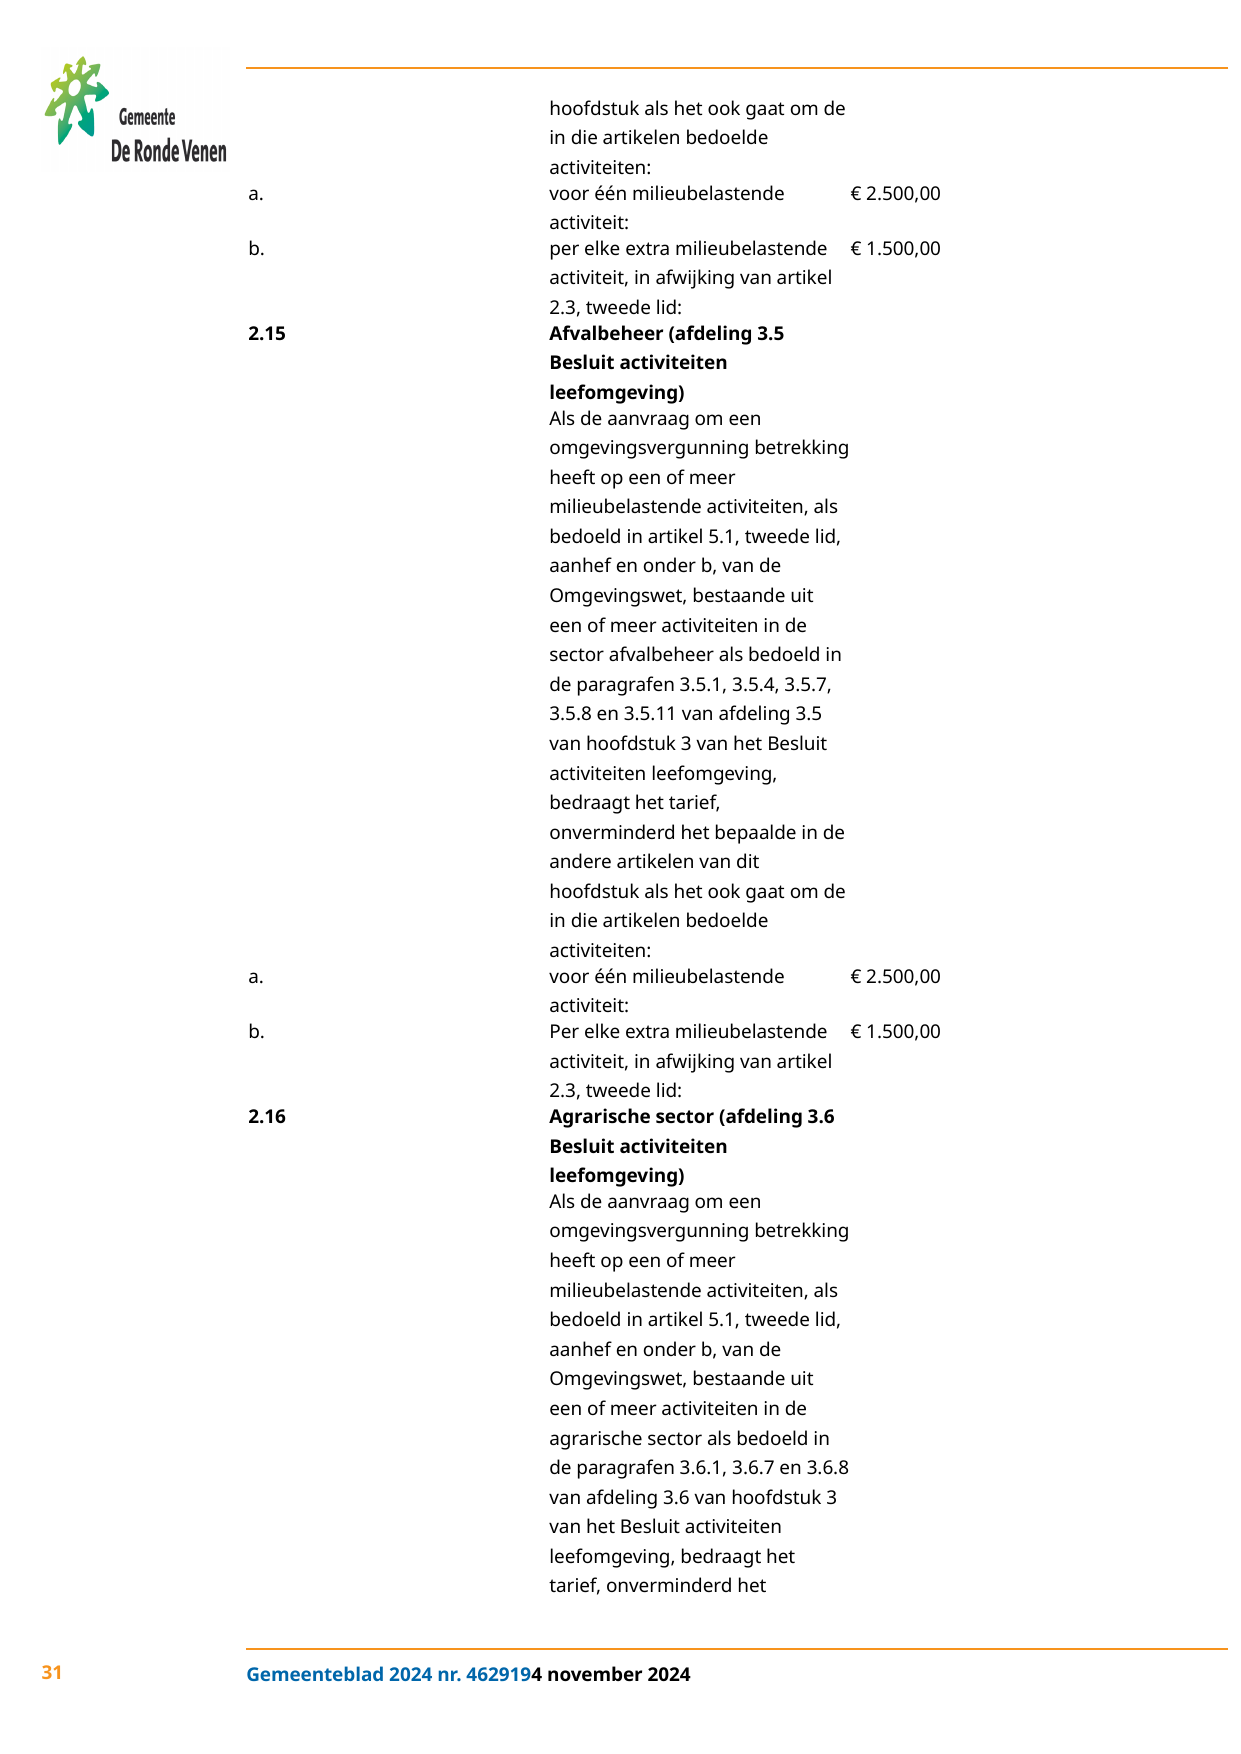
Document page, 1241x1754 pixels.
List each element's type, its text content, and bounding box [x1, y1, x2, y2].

table_cell € 2.500,00 [850, 963, 1152, 1018]
table_cell € 1.500,00 [850, 235, 1152, 320]
table_cell [248, 405, 549, 963]
table_cell [248, 95, 549, 180]
table_cell b. [248, 1018, 549, 1103]
table_cell Agrarische sector (afdeling 3.6 Besluit activiteiten leefomgeving) [549, 1103, 850, 1188]
table_cell [850, 1103, 1152, 1188]
table_cell voor één milieubelastende activiteit: [549, 180, 850, 235]
table_cell € 1.500,00 [850, 1018, 1152, 1103]
table_cell [850, 320, 1152, 405]
table_cell € 2.500,00 [850, 180, 1152, 235]
table_cell per elke extra milieubelastende activiteit, in afwijking van artikel 2.3, tweede lid: [549, 235, 850, 320]
table_cell Als de aanvraag om een omgevingsvergunning betrekking heeft op een of meer milieubelastende activiteiten, als bedoeld in artikel 5.1, tweede lid, aanhef en onder b, van de Omgevingswet, bestaande uit een of meer activiteiten in de agrarische sector als bedoeld in de paragrafen 3.6.1, 3.6.7 en 3.6.8 van afdeling 3.6 van hoofdstuk 3 van het Besluit activiteiten leefomgeving, bedraagt het tarief, onverminderd het [549, 1188, 850, 1598]
table_cell Afvalbeheer (afdeling 3.5 Besluit activiteiten leefomgeving) [549, 320, 850, 405]
table_cell [850, 95, 1152, 180]
table_cell voor één milieubelastende activiteit: [549, 963, 850, 1018]
table_cell a. [248, 180, 549, 235]
table_cell [850, 1188, 1152, 1598]
table_cell [248, 1188, 549, 1598]
picture [41, 47, 231, 172]
table_cell Als de aanvraag om een omgevingsvergunning betrekking heeft op een of meer milieubelastende activiteiten, als bedoeld in artikel 5.1, tweede lid, aanhef en onder b, van de Omgevingswet, bestaande uit een of meer activiteiten in de sector afvalbeheer als bedoeld in de paragrafen 3.5.1, 3.5.4, 3.5.7, 3.5.8 en 3.5.11 van afdeling 3.5 van hoofdstuk 3 van het Besluit activiteiten leefomgeving, bedraagt het tarief, onverminderd het bepaalde in de andere artikelen van dit hoofdstuk als het ook gaat om de in die artikelen bedoelde activiteiten: [549, 405, 850, 963]
table_cell hoofdstuk als het ook gaat om de in die artikelen bedoelde activiteiten: [549, 95, 850, 180]
table_cell 2.15 [248, 320, 549, 405]
table_cell 2.16 [248, 1103, 549, 1188]
table_cell [850, 405, 1152, 963]
table_cell b. [248, 235, 549, 320]
table_cell a. [248, 963, 549, 1018]
table_cell Per elke extra milieubelastende activiteit, in afwijking van artikel 2.3, tweede lid: [549, 1018, 850, 1103]
